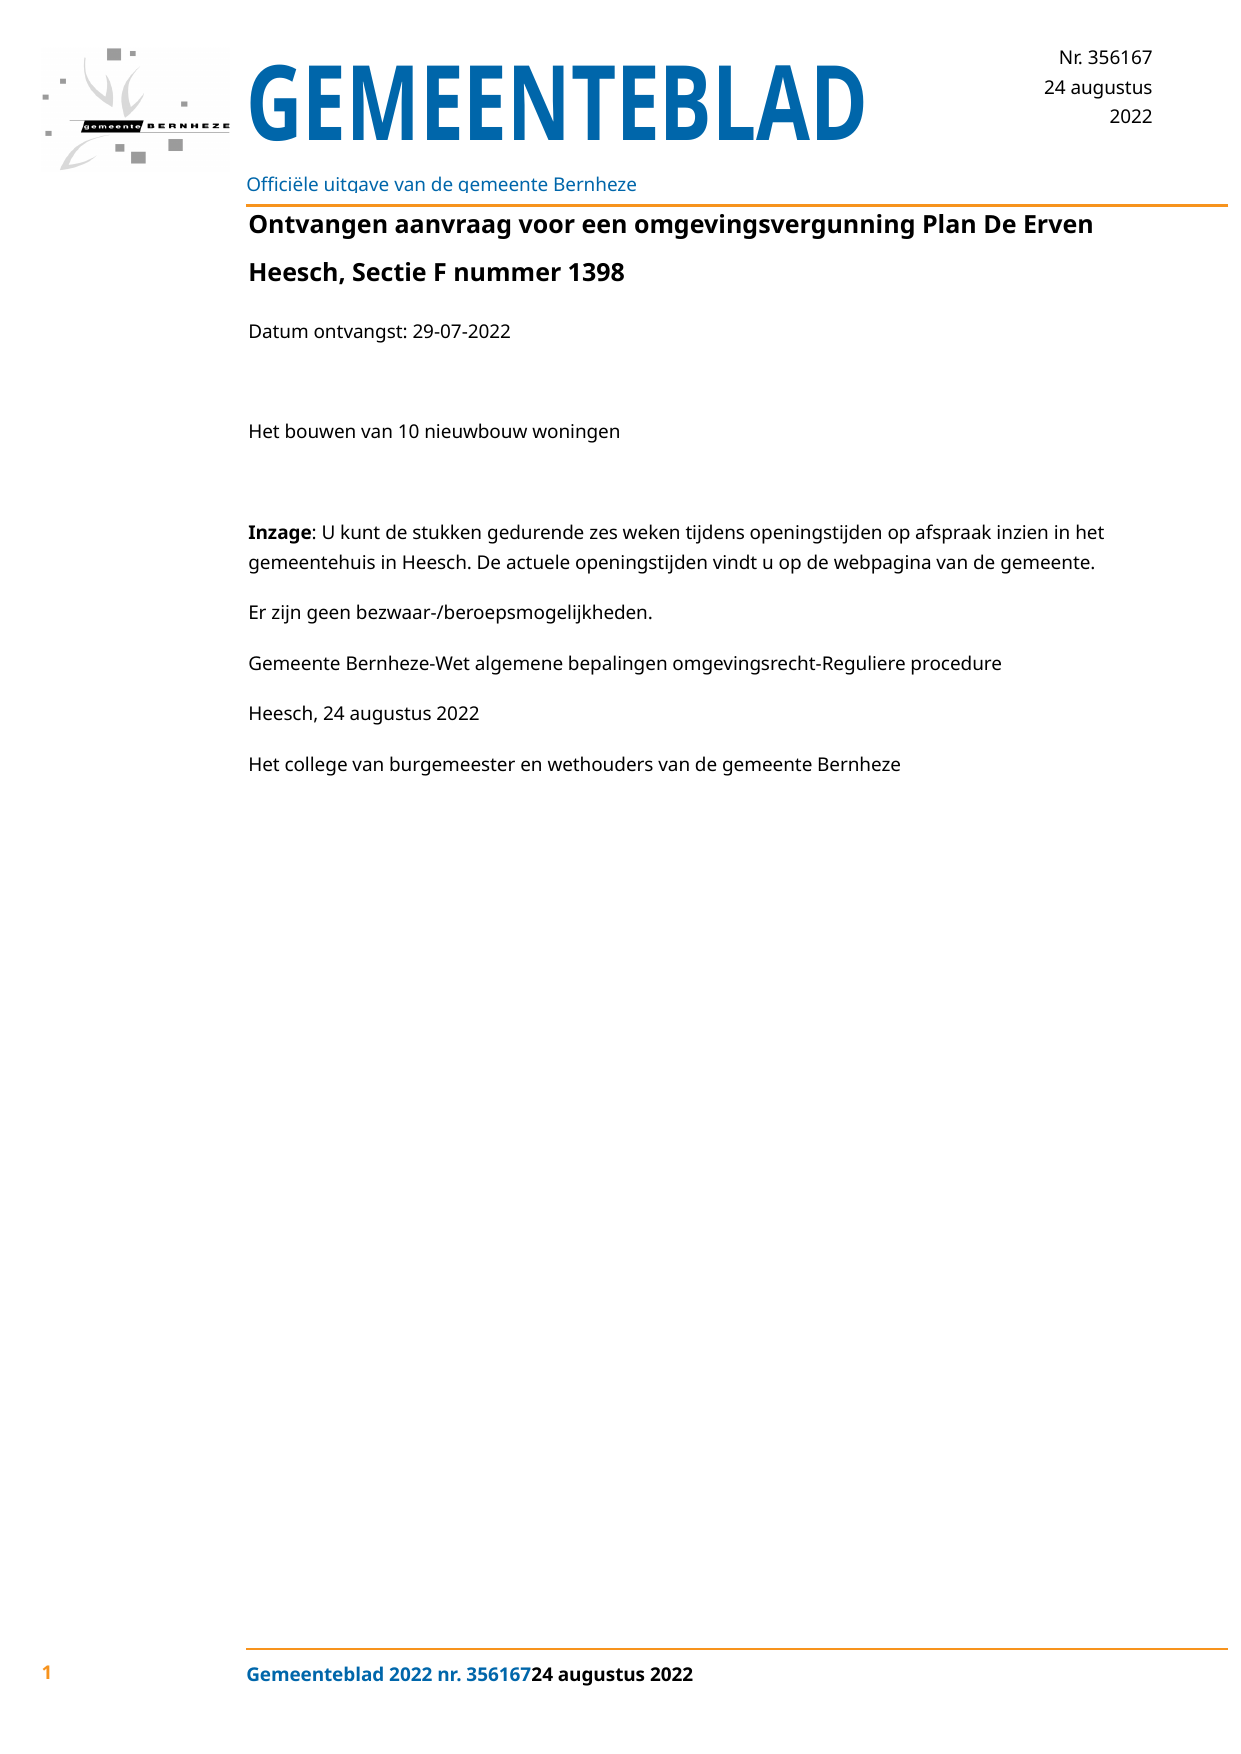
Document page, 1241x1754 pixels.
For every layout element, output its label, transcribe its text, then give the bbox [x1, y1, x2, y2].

text Inzage: U kunt de stukken gedurende zes weken tijdens openingstijden op afspraak inzien in het gemeentehuis in Heesch. De actuele openingstijden vindt u op de webpagina van de gemeente. [248, 519, 1152, 575]
text Datum ontvangst: 29-07-2022 [248, 318, 1152, 344]
picture [41, 47, 231, 172]
text Ontvangen aanvraag voor een omgevingsvergunning Plan De Erven Heesch, Sectie F nummer 1398 [248, 207, 1152, 288]
text Het college van burgemeester en wethouders van de gemeente Bernheze [248, 751, 1152, 777]
text Er zijn geen bezwaar-/beroepsmogelijkheden. [248, 599, 1152, 625]
text Het bouwen van 10 nieuwbouw woningen [248, 419, 1152, 444]
text Heesch, 24 augustus 2022 [248, 700, 1152, 726]
text Gemeente Bernheze-Wet algemene bepalingen omgevingsrecht-Reguliere procedure [248, 650, 1152, 676]
